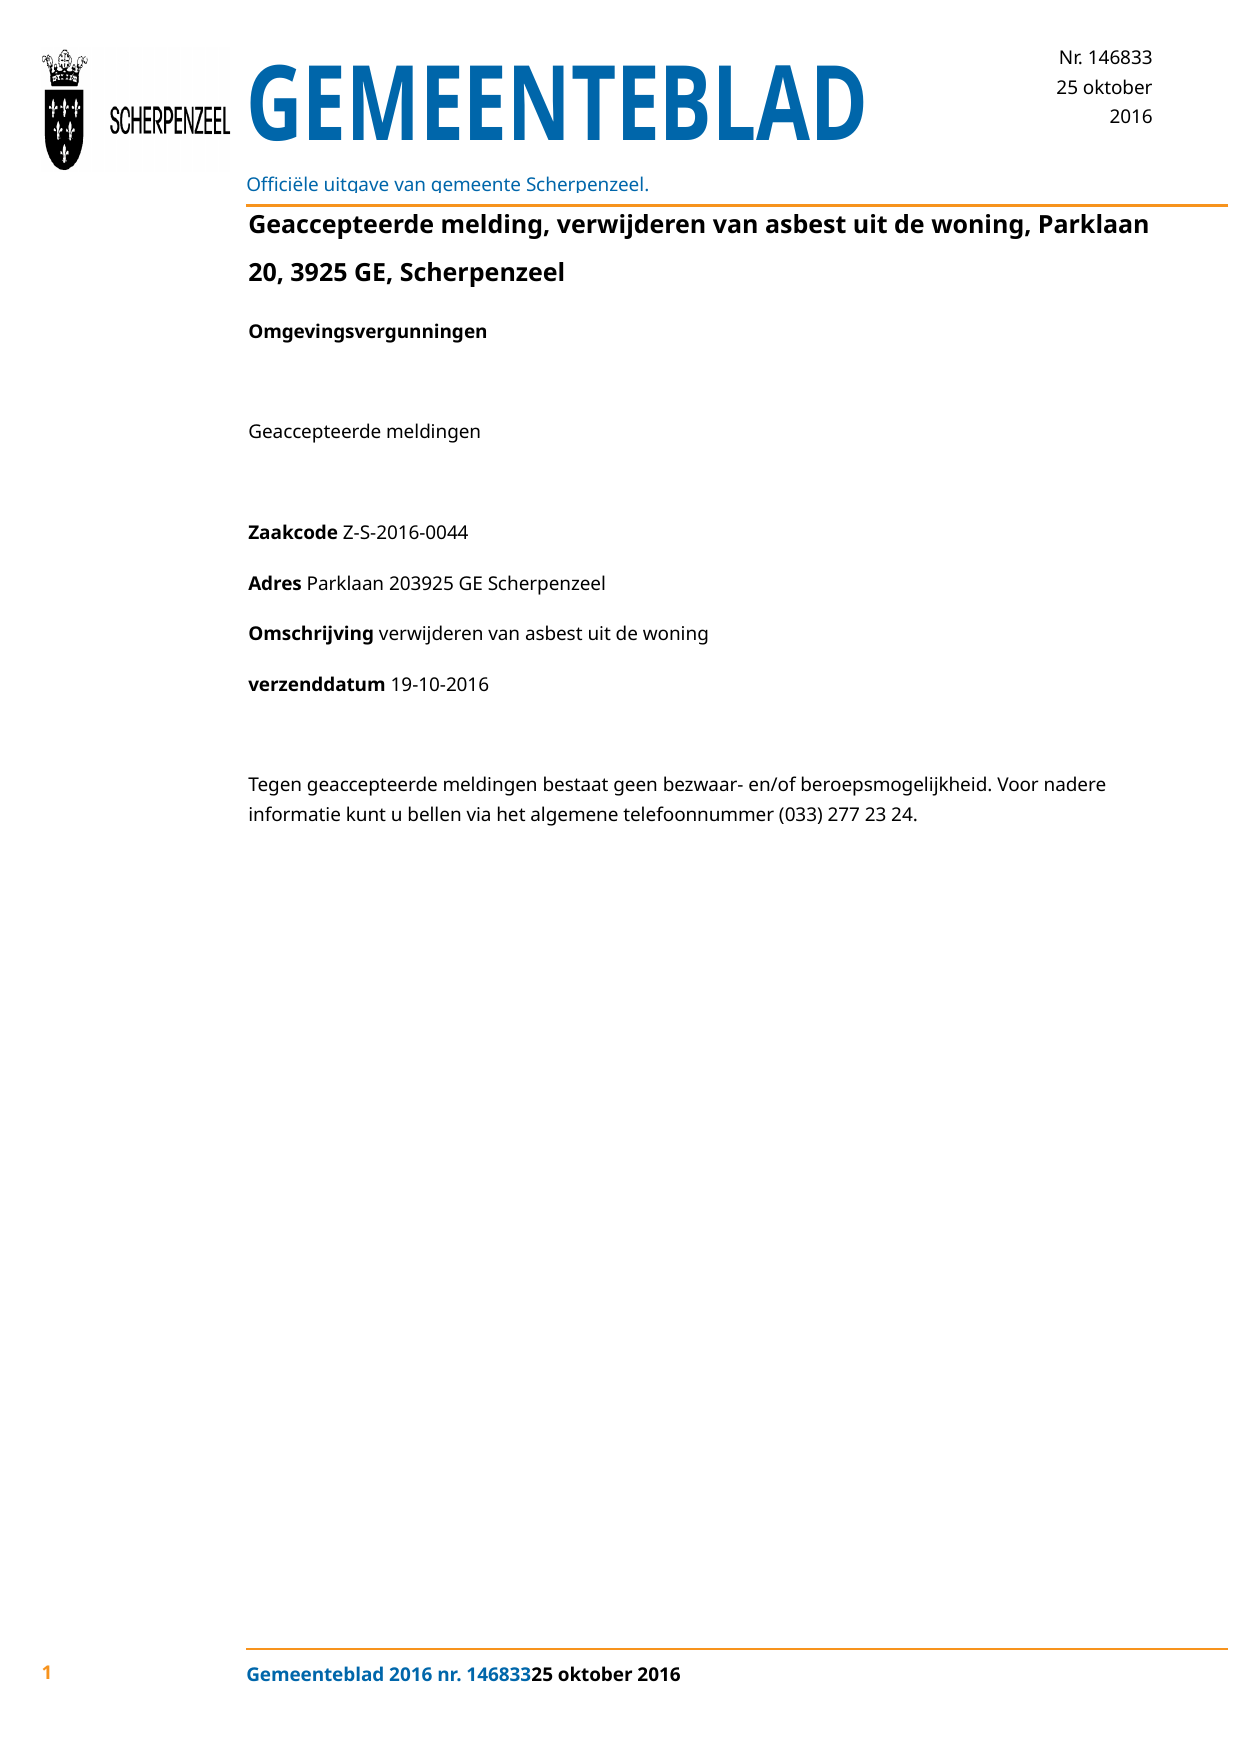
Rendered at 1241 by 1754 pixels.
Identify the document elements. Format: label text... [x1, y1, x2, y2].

text Tegen geaccepteerde meldingen bestaat geen bezwaar- en/of beroepsmogelijkheid. Voor nadere informatie kunt u bellen via het algemene telefoonnummer (033) 277 23 24. [248, 772, 1152, 827]
text verzenddatum 19-10-2016 [248, 671, 1152, 697]
text Geaccepteerde meldingen [248, 419, 1152, 444]
text Zaakcode Z-S-2016-0044 [248, 519, 1152, 545]
picture [41, 47, 231, 172]
text Adres Parklaan 203925 GE Scherpenzeel [248, 570, 1152, 596]
text Geaccepteerde melding, verwijderen van asbest uit de woning, Parklaan 20, 3925 GE, Scherpenzeel [248, 207, 1152, 288]
text Omschrijving verwijderen van asbest uit de woning [248, 620, 1152, 646]
text Omgevingsvergunningen [248, 318, 1152, 344]
